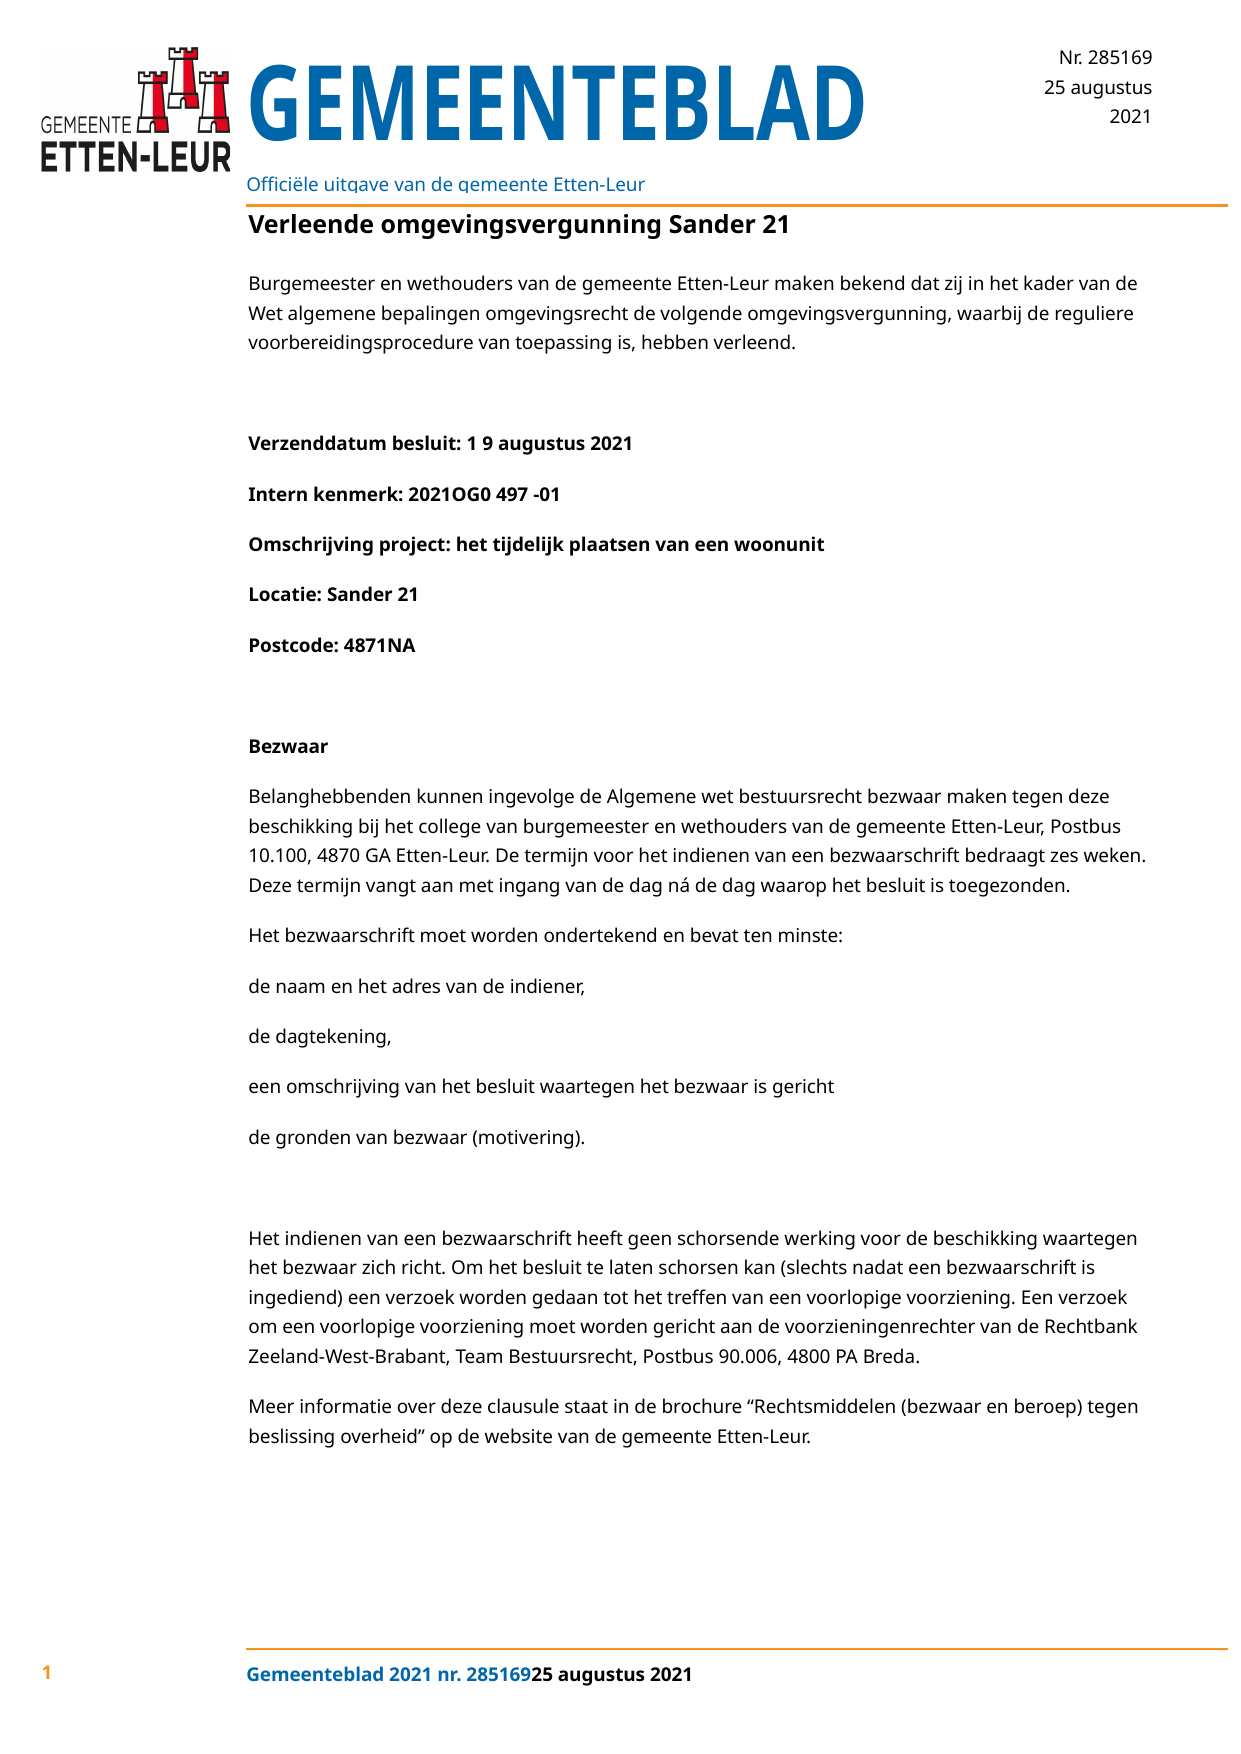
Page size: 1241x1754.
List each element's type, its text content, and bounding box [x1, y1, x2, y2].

text de dagtekening, [248, 1023, 1152, 1049]
text Verzenddatum besluit: 1 9 augustus 2021 [248, 430, 1152, 456]
text Belanghebbenden kunnen ingevolge de Algemene wet bestuursrecht bezwaar maken tegen deze beschikking bij het college van burgemeester en wethouders van de gemeente Etten-Leur, Postbus 10.100, 4870 GA Etten-Leur. De termijn voor het indienen van een bezwaarschrift bedraagt zes weken. Deze termijn vangt aan met ingang van de dag ná de dag waarop het besluit is toegezonden. [248, 783, 1152, 898]
text Intern kenmerk: 2021OG0 497 -01 [248, 481, 1152, 506]
text Verleende omgevingsvergunning Sander 21 [248, 207, 1152, 241]
picture [41, 47, 231, 172]
text Het bezwaarschrift moet worden ondertekend en bevat ten minste: [248, 922, 1152, 948]
text Postcode: 4871NA [248, 632, 1152, 658]
text een omschrijving van het besluit waartegen het bezwaar is gericht [248, 1074, 1152, 1099]
text Locatie: Sander 21 [248, 582, 1152, 607]
text Omschrijving project: het tijdelijk plaatsen van een woonunit [248, 531, 1152, 557]
text Bezwaar [248, 733, 1152, 758]
text de naam en het adres van de indiener, [248, 973, 1152, 998]
text de gronden van bezwaar (motivering). [248, 1124, 1152, 1150]
text Meer informatie over deze clausule staat in de brochure “Rechtsmiddelen (bezwaar en beroep) tegen beslissing overheid” op de website van de gemeente Etten-Leur. [248, 1394, 1152, 1449]
text Burgemeester en wethouders van de gemeente Etten-Leur maken bekend dat zij in het kader van de Wet algemene bepalingen omgevingsrecht de volgende omgevingsvergunning, waarbij de reguliere voorbereidingsprocedure van toepassing is, hebben verleend. [248, 270, 1152, 355]
text Het indienen van een bezwaarschrift heeft geen schorsende werking voor de beschikking waartegen het bezwaar zich richt. Om het besluit te laten schorsen kan (slechts nadat een bezwaarschrift is ingediend) een verzoek worden gedaan tot het treffen van een voorlopige voorziening. Een verzoek om een voorlopige voorziening moet worden gericht aan de voorzieningenrechter van de Rechtbank Zeeland-West-Brabant, Team Bestuursrecht, Postbus 90.006, 4800 PA Breda. [248, 1225, 1152, 1369]
